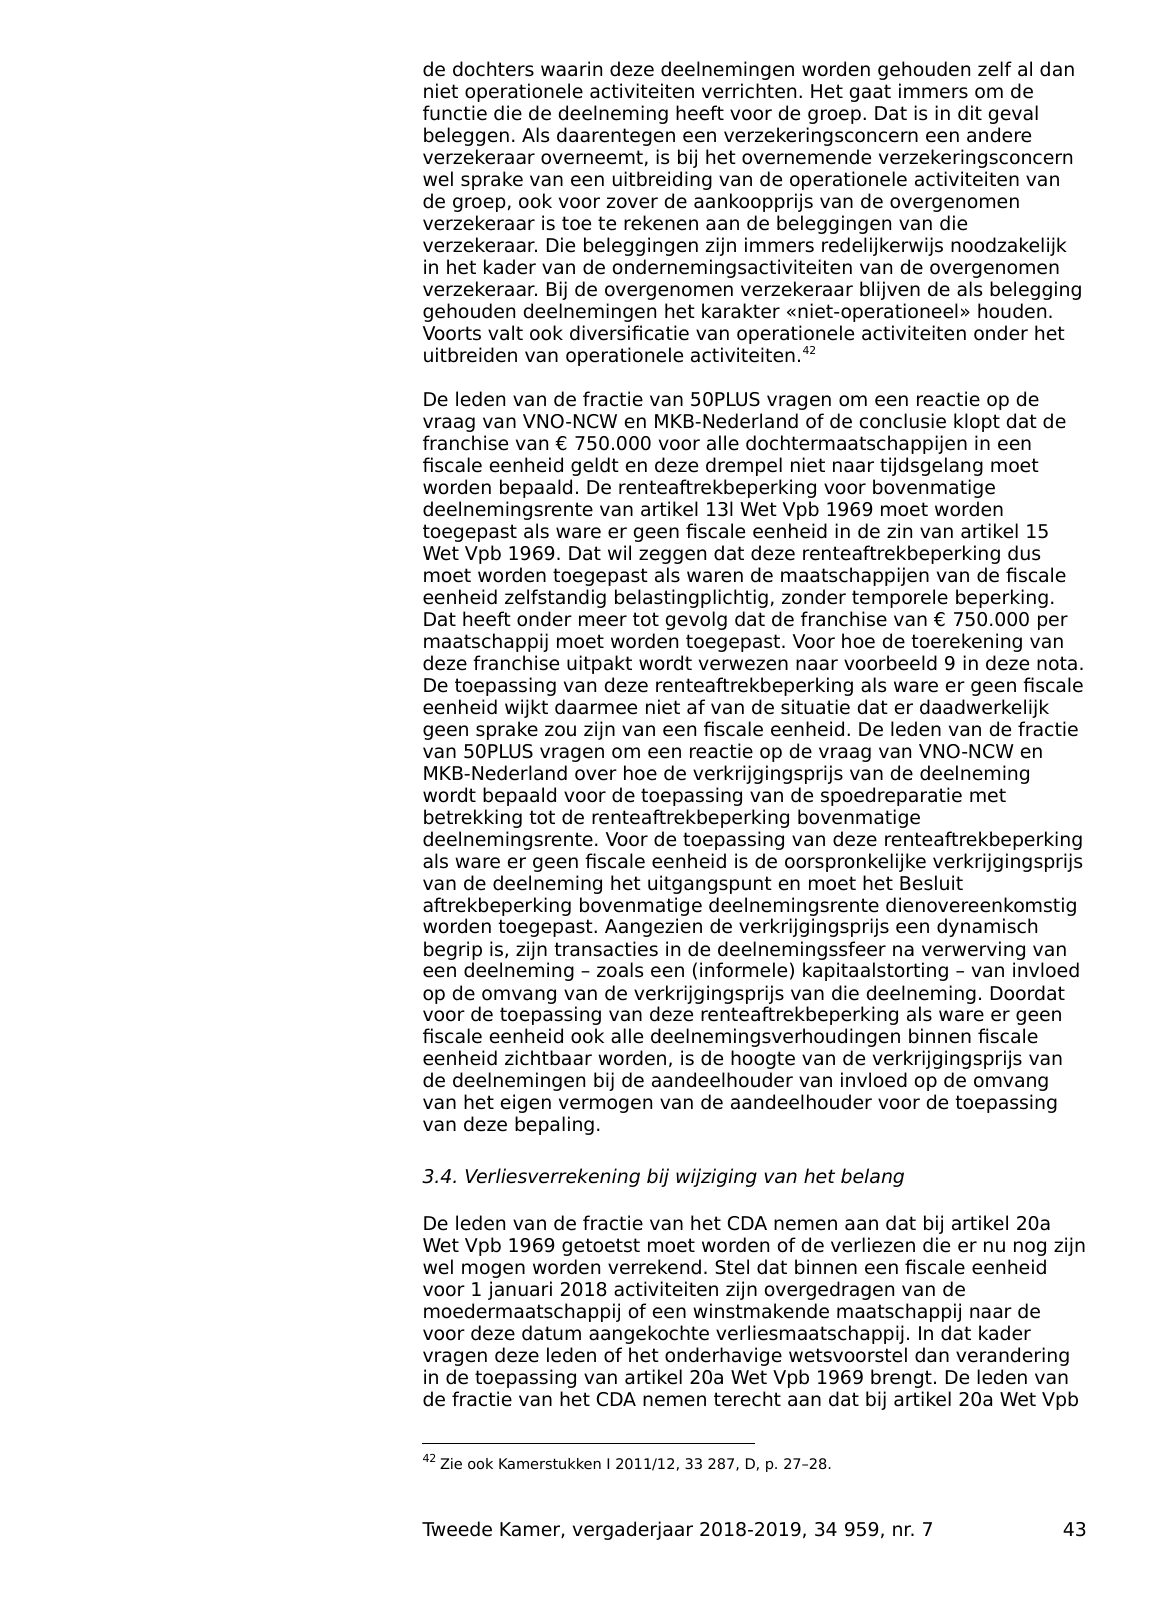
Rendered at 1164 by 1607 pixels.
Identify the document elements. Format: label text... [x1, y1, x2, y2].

subtitle 3.4. Verliesverrekening bij wijziging van het belang [422, 1166, 1087, 1188]
text de dochters waarin deze deelnemingen worden gehouden zelf al dan niet operationele activiteiten verrichten. Het gaat immers om de functie die de deelneming heeft voor de groep. Dat is in dit geval beleggen. Als daarentegen een verzekeringsconcern een andere verzekeraar overneemt, is bij het overnemende verzekeringsconcern wel sprake van een uitbreiding van de operationele activiteiten van de groep, ook voor zover de aankoopprijs van de overgenomen verzekeraar is toe te rekenen aan de beleggingen van die verzekeraar. Die beleggingen zijn immers redelijkerwijs noodzakelijk in het kader van de ondernemingsactiviteiten van de overgenomen verzekeraar. Bij de overgenomen verzekeraar blijven de als belegging gehouden deelnemingen het karakter «niet-operationeel» houden. Voorts valt ook diversificatie van operationele activiteiten onder het uitbreiden van operationele activiteiten. [422, 59, 1087, 367]
text De leden van de fractie van het CDA nemen aan dat bij artikel 20a Wet Vpb 1969 getoetst moet worden of de verliezen die er nu nog zijn wel mogen worden verrekend. Stel dat binnen een fiscale eenheid voor 1 januari 2018 activiteiten zijn overgedragen van de moedermaatschappij of een winstmakende maatschappij naar de voor deze datum aangekochte verliesmaatschappij. In dat kader vragen deze leden of het onderhavige wetsvoorstel dan verandering in de toepassing van artikel 20a Wet Vpb 1969 brengt. De leden van de fractie van het CDA nemen terecht aan dat bij artikel 20a Wet Vpb [422, 1213, 1087, 1411]
text De leden van de fractie van 50PLUS vragen om een reactie op de vraag van VNO-NCW en MKB-Nederland of de conclusie klopt dat de franchise van € 750.000 voor alle dochtermaatschappijen in een fiscale eenheid geldt en deze drempel niet naar tijdsgelang moet worden bepaald. De renteaftrekbeperking voor bovenmatige deelnemingsrente van artikel 13l Wet Vpb 1969 moet worden toegepast als ware er geen fiscale eenheid in de zin van artikel 15 Wet Vpb 1969. Dat wil zeggen dat deze renteaftrekbeperking dus moet worden toegepast als waren de maatschappijen van de fiscale eenheid zelfstandig belastingplichtig, zonder temporele beperking. Dat heeft onder meer tot gevolg dat de franchise van € 750.000 per maatschappij moet worden toegepast. Voor hoe de toerekening van deze franchise uitpakt wordt verwezen naar voorbeeld 9 in deze nota. De toepassing van deze renteaftrekbeperking als ware er geen fiscale eenheid wijkt daarmee niet af van de situatie dat er daadwerkelijk geen sprake zou zijn van een fiscale eenheid. De leden van de fractie van 50PLUS vragen om een reactie op de vraag van VNO-NCW en MKB-Nederland over hoe de verkrijgingsprijs van de deelneming wordt bepaald voor de toepassing van de spoedreparatie met betrekking tot de renteaftrekbeperking bovenmatige deelnemingsrente. Voor de toepassing van deze renteaftrekbeperking als ware er geen fiscale eenheid is de oorspronkelijke verkrijgingsprijs van de deelneming het uitgangspunt en moet het Besluit aftrekbeperking bovenmatige deelnemingsrente dienovereenkomstig worden toegepast. Aangezien de verkrijgingsprijs een dynamisch begrip is, zijn transacties in de deelnemingssfeer na verwerving van een deelneming – zoals een (informele) kapitaalstorting – van invloed op de omvang van de verkrijgingsprijs van die deelneming. Doordat voor de toepassing van deze renteaftrekbeperking als ware er geen fiscale eenheid ook alle deelnemingsverhoudingen binnen fiscale eenheid zichtbaar worden, is de hoogte van de verkrijgingsprijs van de deelnemingen bij de aandeelhouder van invloed op de omvang van het eigen vermogen van de aandeelhouder voor de toepassing van deze bepaling. [422, 389, 1087, 1136]
text Zie ook Kamerstukken I 2011/12, 33 287, D, p. 27–28. [422, 1452, 1087, 1474]
